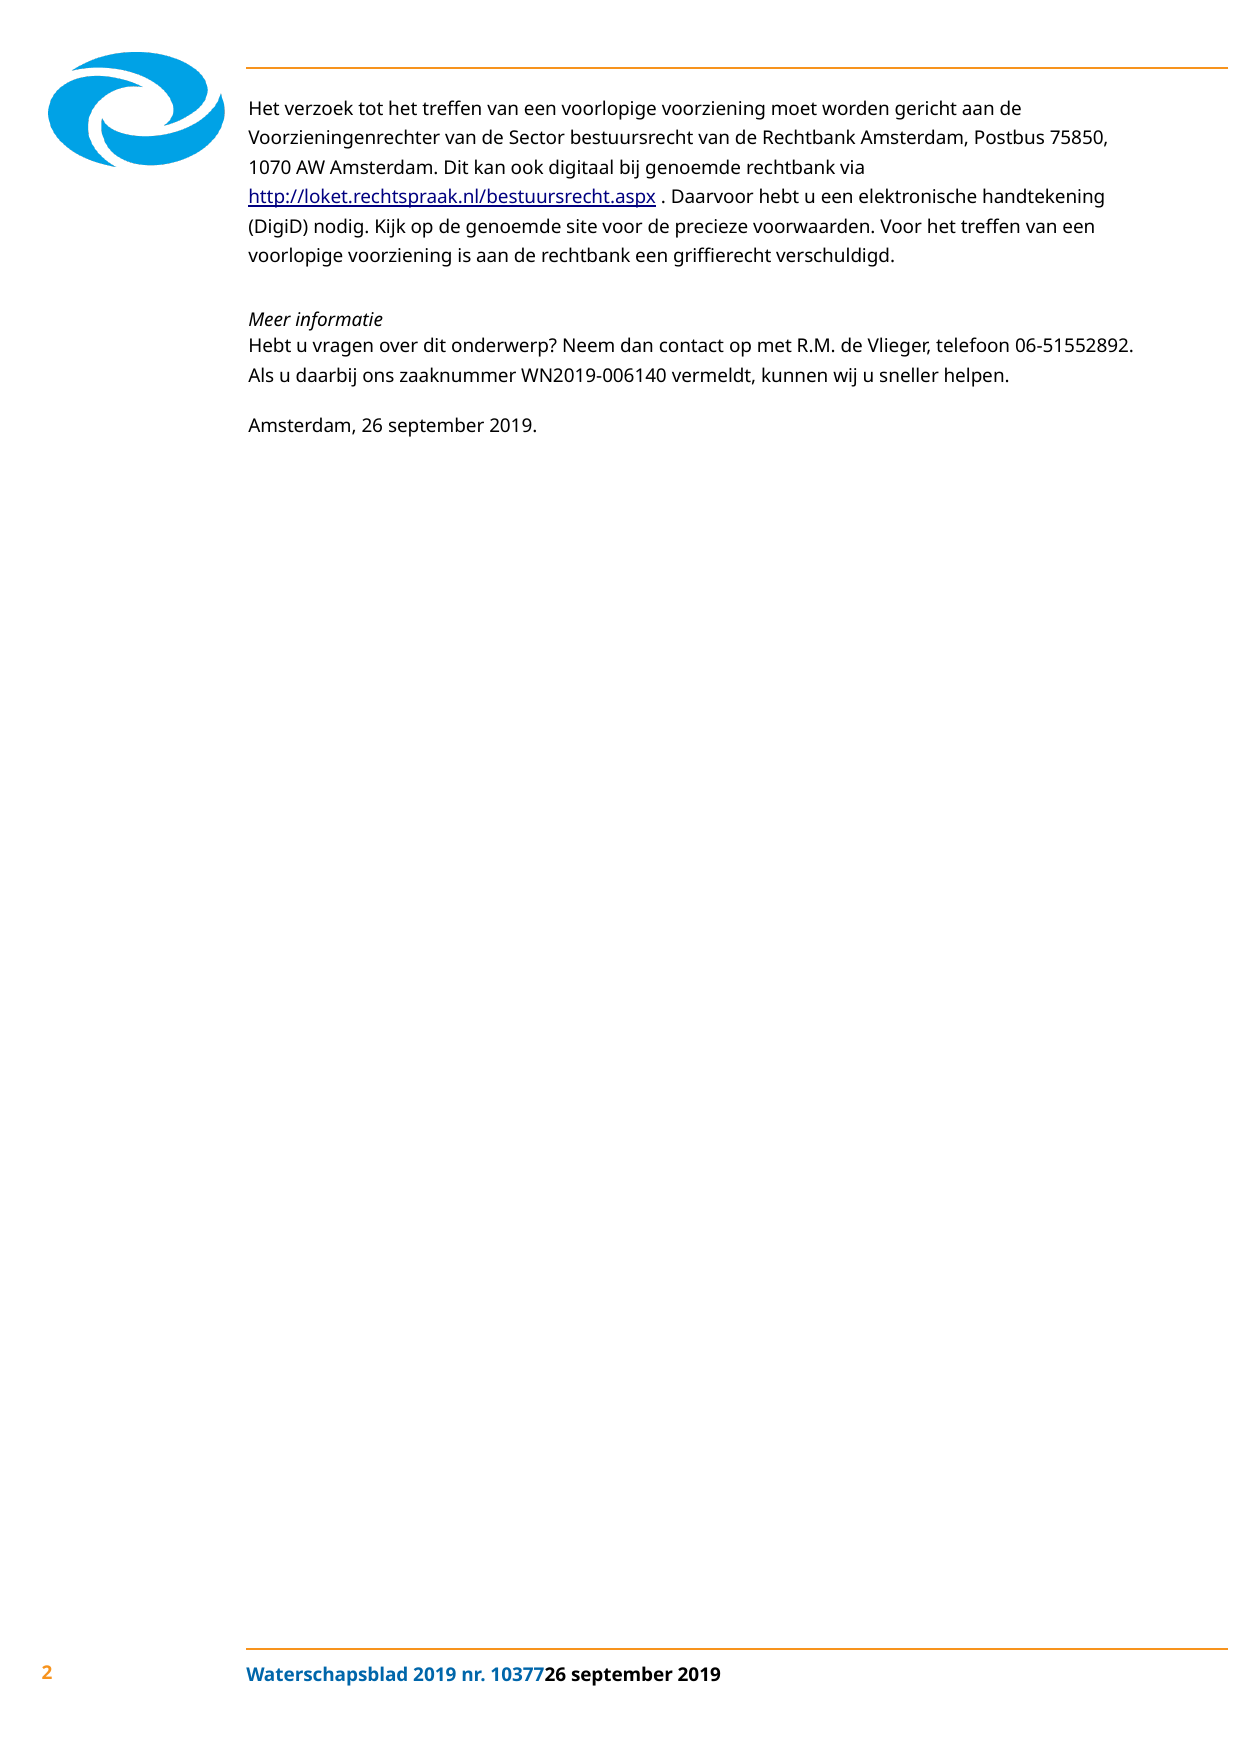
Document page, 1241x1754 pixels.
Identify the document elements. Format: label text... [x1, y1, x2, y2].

text Amsterdam, 26 september 2019. [248, 412, 1152, 438]
picture [41, 47, 231, 172]
text Meer informatie [248, 307, 1152, 332]
text Hebt u vragen over dit onderwerp? Neem dan contact op met R.M. de Vlieger, telefoon 06-51552892. Als u daarbij ons zaaknummer WN2019-006140 vermeldt, kunnen wij u sneller helpen. [248, 332, 1152, 388]
text Het verzoek tot het treffen van een voorlopige voorziening moet worden gericht aan de Voorzieningenrechter van de Sector bestuursrecht van de Rechtbank Amsterdam, Postbus 75850, 1070 AW Amsterdam. Dit kan ook digitaal bij genoemde rechtbank via http://loket.rechtspraak.nl/bestuursrecht.aspx . Daarvoor hebt u een elektronische handtekening (DigiD) nodig. Kijk op de genoemde site voor de precieze voorwaarden. Voor het treffen van een voorlopige voorziening is aan de rechtbank een griffierecht verschuldigd. [248, 95, 1152, 268]
